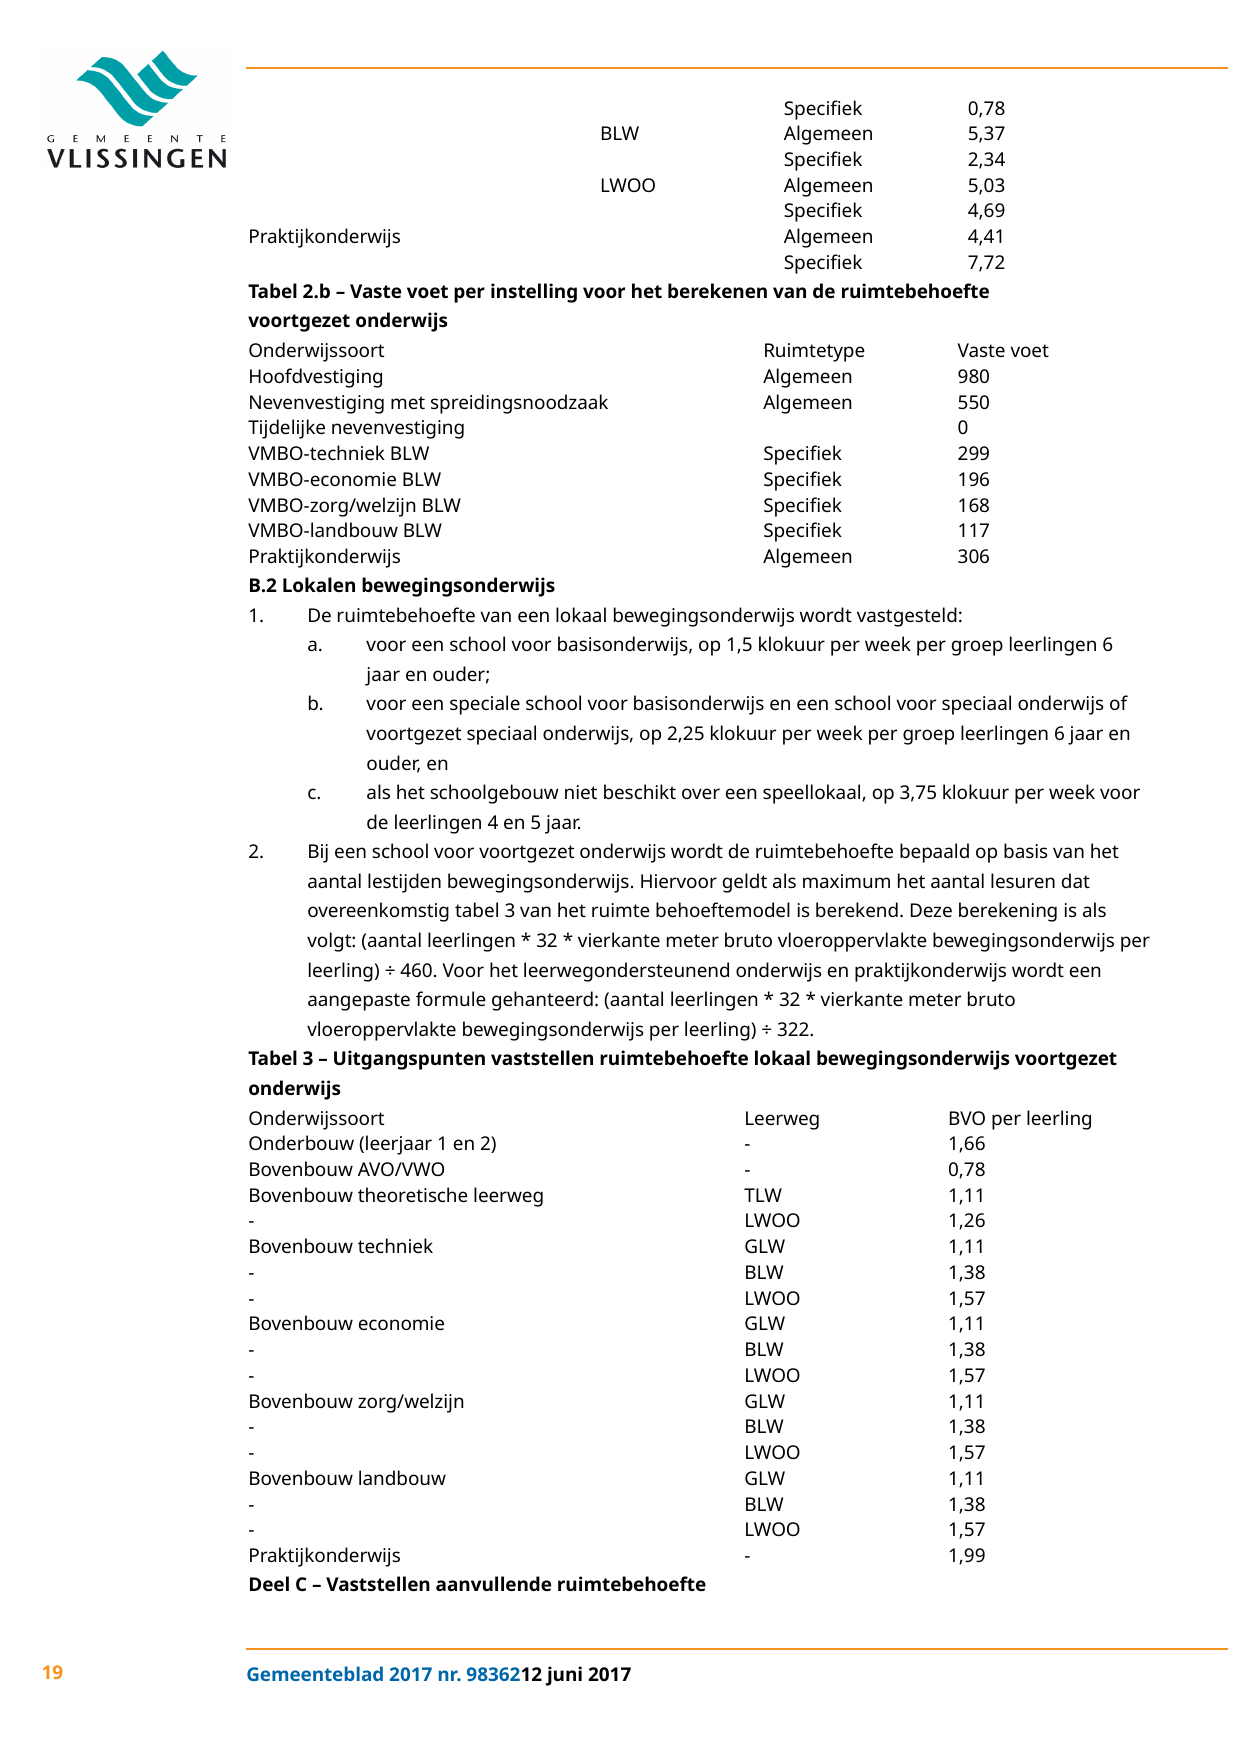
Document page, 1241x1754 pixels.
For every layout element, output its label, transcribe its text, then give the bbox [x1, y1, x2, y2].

table_cell 1,57 [948, 1362, 1152, 1388]
table_cell LWOO [744, 1439, 948, 1465]
table_cell [600, 95, 784, 121]
table_cell 117 [958, 518, 1152, 543]
text B.2 Lokalen bewegingsonderwijs [248, 572, 1152, 598]
table_cell Algemeen [784, 224, 968, 249]
table_cell 2,34 [968, 146, 1152, 172]
table_cell Praktijkonderwijs [248, 543, 763, 569]
table_cell 1,66 [948, 1131, 1152, 1156]
table_cell 1,38 [948, 1491, 1152, 1516]
table_cell BLW [744, 1491, 948, 1516]
table_cell - [248, 1362, 744, 1388]
table_header Leerweg [744, 1105, 948, 1131]
table_cell 1,57 [948, 1439, 1152, 1465]
table_cell [248, 95, 600, 121]
table_cell 550 [958, 389, 1152, 414]
table_cell 0,78 [968, 95, 1152, 121]
list Bij een school voor voortgezet onderwijs wordt de ruimtebehoefte bepaald op basis van het aantal lestijden bewegingsonderwijs. Hiervoor geldt als maximum het aantal lesuren dat overeenkomstig tabel 3 van het ruimte behoeftemodel is berekend. Deze berekening is als volgt: (aantal leerlingen * 32 * vierkante meter bruto vloeroppervlakte bewegingsonderwijs per leerling) ÷ 460. Voor het leerwegondersteunend onderwijs en praktijkonderwijs wordt een aangepaste formule gehanteerd: (aantal leerlingen * 32 * vierkante meter bruto vloeroppervlakte bewegingsonderwijs per leerling) ÷ 322. [248, 838, 1152, 1042]
table_cell Specifiek [784, 146, 968, 172]
table_cell 1,99 [948, 1542, 1152, 1568]
table_cell Specifiek [784, 95, 968, 121]
table_cell Bovenbouw landbouw [248, 1465, 744, 1491]
text Deel C – Vaststellen aanvullende ruimtebehoefte [248, 1571, 1152, 1597]
table_cell [248, 172, 600, 198]
table_cell 5,03 [968, 172, 1152, 198]
table_cell 1,57 [948, 1516, 1152, 1542]
table_cell GLW [744, 1311, 948, 1336]
text Tabel 2.b – Vaste voet per instelling voor het berekenen van de ruimtebehoefte [248, 278, 1152, 304]
table_cell 306 [958, 543, 1152, 569]
table_cell 299 [958, 440, 1152, 466]
table_cell [248, 249, 600, 275]
table_cell Specifiek [784, 249, 968, 275]
table_cell Bovenbouw techniek [248, 1234, 744, 1259]
table_cell Bovenbouw zorg/welzijn [248, 1388, 744, 1413]
table_cell [248, 146, 600, 172]
table_cell 1,57 [948, 1285, 1152, 1311]
table_cell 980 [958, 363, 1152, 389]
table_cell Bovenbouw AVO/VWO [248, 1156, 744, 1182]
table_cell - [744, 1156, 948, 1182]
table_header Onderwijssoort [248, 1105, 744, 1131]
table_cell [763, 415, 957, 440]
list als het schoolgebouw niet beschikt over een speellokaal, op 3,75 klokuur per week voor de leerlingen 4 en 5 jaar. [307, 779, 1152, 834]
table_cell [248, 121, 600, 146]
list voor een school voor basisonderwijs, op 1,5 klokuur per week per groep leerlingen 6 jaar en ouder; [307, 631, 1152, 687]
table_cell 1,11 [948, 1182, 1152, 1208]
table_cell GLW [744, 1465, 948, 1491]
table_cell Specifiek [784, 198, 968, 223]
table_cell - [248, 1208, 744, 1233]
table_cell [248, 198, 600, 223]
table_cell BLW [744, 1259, 948, 1285]
table_cell [600, 198, 784, 223]
table_cell - [248, 1336, 744, 1362]
table_cell Bovenbouw theoretische leerweg [248, 1182, 744, 1208]
table_cell 0 [958, 415, 1152, 440]
table_cell - [248, 1516, 744, 1542]
table_cell LWOO [744, 1208, 948, 1233]
table_header BVO per leerling [948, 1105, 1152, 1131]
table_cell 1,26 [948, 1208, 1152, 1233]
table_cell Specifiek [763, 440, 957, 466]
table_cell [600, 146, 784, 172]
table_cell Bovenbouw economie [248, 1311, 744, 1336]
table_cell VMBO-economie BLW [248, 466, 763, 492]
table_cell LWOO [600, 172, 784, 198]
table_cell Algemeen [763, 363, 957, 389]
table_cell BLW [744, 1414, 948, 1439]
table_cell 1,11 [948, 1388, 1152, 1413]
table_cell - [744, 1542, 948, 1568]
table_cell 4,69 [968, 198, 1152, 223]
table_cell LWOO [744, 1285, 948, 1311]
table_cell - [248, 1439, 744, 1465]
table_cell Tijdelijke nevenvestiging [248, 415, 763, 440]
table_cell 1,38 [948, 1336, 1152, 1362]
table_cell - [744, 1131, 948, 1156]
table_cell LWOO [744, 1362, 948, 1388]
list De ruimtebehoefte van een lokaal bewegingsonderwijs wordt vastgesteld: [248, 602, 1152, 627]
table_cell - [248, 1414, 744, 1439]
table_cell Algemeen [784, 172, 968, 198]
table_cell 1,11 [948, 1234, 1152, 1259]
list voor een speciale school voor basisonderwijs en een school voor speciaal onderwijs of voortgezet speciaal onderwijs, op 2,25 klokuur per week per groep leerlingen 6 jaar en ouder, en [307, 691, 1152, 775]
table_cell 1,38 [948, 1414, 1152, 1439]
table_cell [600, 249, 784, 275]
table_cell - [248, 1259, 744, 1285]
table_cell TLW [744, 1182, 948, 1208]
table_cell Algemeen [784, 121, 968, 146]
table_cell Algemeen [763, 543, 957, 569]
table_cell LWOO [744, 1516, 948, 1542]
table_cell 4,41 [968, 224, 1152, 249]
table_cell VMBO-landbouw BLW [248, 518, 763, 543]
text Tabel 3 – Uitgangspunten vaststellen ruimtebehoefte lokaal bewegingsonderwijs voortgezet onderwijs [248, 1046, 1152, 1101]
table_cell 1,38 [948, 1259, 1152, 1285]
table_cell Nevenvestiging met spreidingsnoodzaak [248, 389, 763, 414]
table_cell - [248, 1491, 744, 1516]
table_cell BLW [600, 121, 784, 146]
table_cell Algemeen [763, 389, 957, 414]
table_cell Specifiek [763, 518, 957, 543]
table_cell GLW [744, 1388, 948, 1413]
table_header Ruimtetype [763, 338, 957, 363]
table_cell [600, 224, 784, 249]
table_cell 196 [958, 466, 1152, 492]
picture [41, 47, 231, 172]
table_cell Specifiek [763, 466, 957, 492]
table_cell Onderbouw (leerjaar 1 en 2) [248, 1131, 744, 1156]
table_cell - [248, 1285, 744, 1311]
table_cell Praktijkonderwijs [248, 224, 600, 249]
table_cell 7,72 [968, 249, 1152, 275]
table_cell 1,11 [948, 1311, 1152, 1336]
table_cell VMBO-zorg/welzijn BLW [248, 492, 763, 517]
table_cell 1,11 [948, 1465, 1152, 1491]
table_cell 168 [958, 492, 1152, 517]
table_cell Hoofdvestiging [248, 363, 763, 389]
table_cell VMBO-techniek BLW [248, 440, 763, 466]
table_header Vaste voet [958, 338, 1152, 363]
table_cell 5,37 [968, 121, 1152, 146]
table_cell BLW [744, 1336, 948, 1362]
table_cell GLW [744, 1234, 948, 1259]
text voortgezet onderwijs [248, 308, 1152, 333]
table_cell Praktijkonderwijs [248, 1542, 744, 1568]
table_header Onderwijssoort [248, 338, 763, 363]
table_cell 0,78 [948, 1156, 1152, 1182]
table_cell Specifiek [763, 492, 957, 517]
